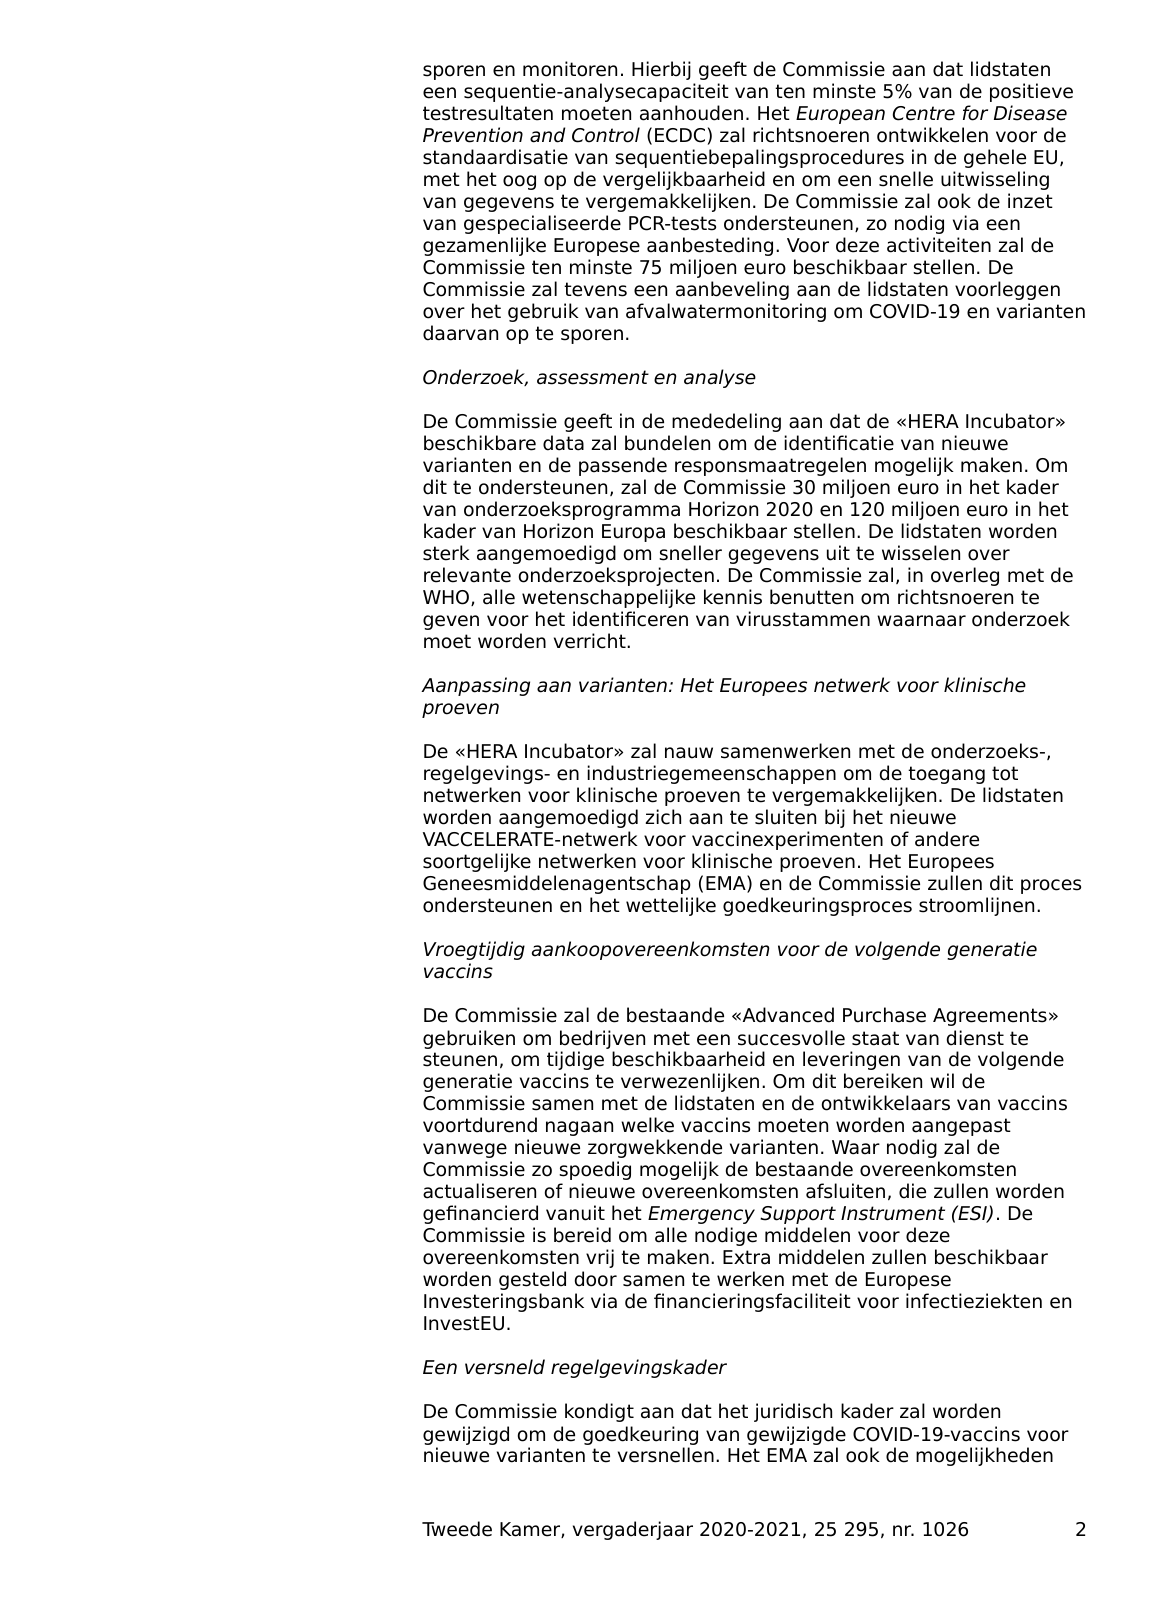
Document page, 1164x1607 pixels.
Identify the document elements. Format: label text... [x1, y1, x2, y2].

subtitle Onderzoek, assessment en analyse [422, 367, 1087, 389]
text De Commissie zal de bestaande «Advanced Purchase Agreements» gebruiken om bedrijven met een succesvolle staat van dienst te steunen, om tijdige beschikbaarheid en leveringen van de volgende generatie vaccins te verwezenlijken. Om dit bereiken wil de Commissie samen met de lidstaten en de ontwikkelaars van vaccins voortdurend nagaan welke vaccins moeten worden aangepast vanwege nieuwe zorgwekkende varianten. Waar nodig zal de Commissie zo spoedig mogelijk de bestaande overeenkomsten actualiseren of nieuwe overeenkomsten afsluiten, die zullen worden gefinancierd vanuit het Emergency Support Instrument (ESI). De Commissie is bereid om alle nodige middelen voor deze overeenkomsten vrij te maken. Extra middelen zullen beschikbaar worden gesteld door samen te werken met de Europese Investeringsbank via de financieringsfaciliteit voor infectieziekten en InvestEU. [422, 1005, 1087, 1335]
subtitle Een versneld regelgevingskader [422, 1357, 1087, 1379]
text De Commissie geeft in de mededeling aan dat de «HERA Incubator» beschikbare data zal bundelen om de identificatie van nieuwe varianten en de passende responsmaatregelen mogelijk maken. Om dit te ondersteunen, zal de Commissie 30 miljoen euro in het kader van onderzoeksprogramma Horizon 2020 en 120 miljoen euro in het kader van Horizon Europa beschikbaar stellen. De lidstaten worden sterk aangemoedigd om sneller gegevens uit te wisselen over relevante onderzoeksprojecten. De Commissie zal, in overleg met de WHO, alle wetenschappelijke kennis benutten om richtsnoeren te geven voor het identificeren van virusstammen waarnaar onderzoek moet worden verricht. [422, 411, 1087, 653]
text sporen en monitoren. Hierbij geeft de Commissie aan dat lidstaten een sequentie-analysecapaciteit van ten minste 5% van de positieve testresultaten moeten aanhouden. Het European Centre for Disease Prevention and Control (ECDC) zal richtsnoeren ontwikkelen voor de standaardisatie van sequentiebepalingsprocedures in de gehele EU, met het oog op de vergelijkbaarheid en om een snelle uitwisseling van gegevens te vergemakkelijken. De Commissie zal ook de inzet van gespecialiseerde PCR-tests ondersteunen, zo nodig via een gezamenlijke Europese aanbesteding. Voor deze activiteiten zal de Commissie ten minste 75 miljoen euro beschikbaar stellen. De Commissie zal tevens een aanbeveling aan de lidstaten voorleggen over het gebruik van afvalwatermonitoring om COVID-19 en varianten daarvan op te sporen. [422, 59, 1087, 345]
text De Commissie kondigt aan dat het juridisch kader zal worden gewijzigd om de goedkeuring van gewijzigde COVID-19-vaccins voor nieuwe varianten te versnellen. Het EMA zal ook de mogelijkheden [422, 1401, 1087, 1467]
text De «HERA Incubator» zal nauw samenwerken met de onderzoeks-, regelgevings- en industriegemeenschappen om de toegang tot netwerken voor klinische proeven te vergemakkelijken. De lidstaten worden aangemoedigd zich aan te sluiten bij het nieuwe VACCELERATE-netwerk voor vaccinexperimenten of andere soortgelijke netwerken voor klinische proeven. Het Europees Geneesmiddelenagentschap (EMA) en de Commissie zullen dit proces ondersteunen en het wettelijke goedkeuringsproces stroomlijnen. [422, 741, 1087, 917]
subtitle Aanpassing aan varianten: Het Europees netwerk voor klinische proeven [422, 675, 1087, 719]
subtitle Vroegtijdig aankoopovereenkomsten voor de volgende generatie vaccins [422, 939, 1087, 983]
